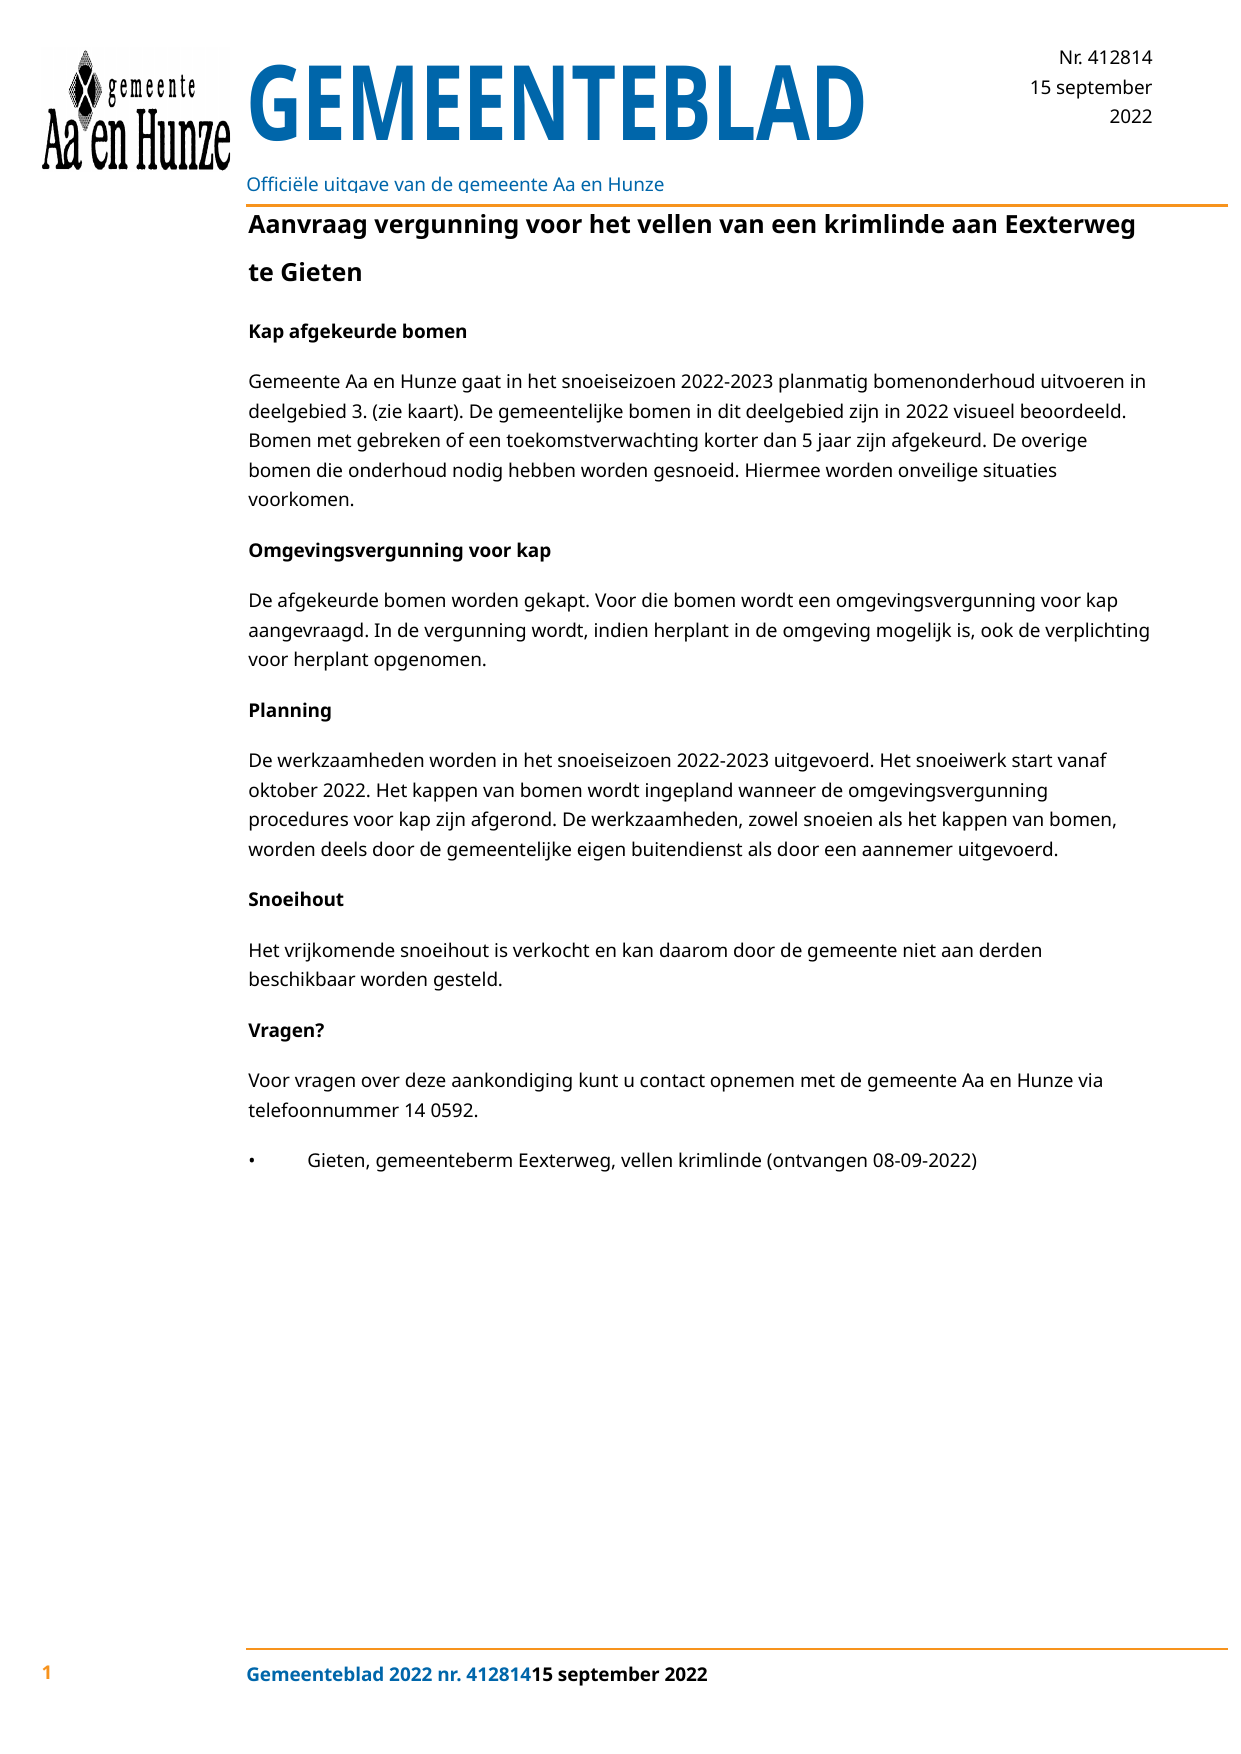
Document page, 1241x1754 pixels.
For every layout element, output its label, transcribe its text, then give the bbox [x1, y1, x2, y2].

text Aanvraag vergunning voor het vellen van een krimlinde aan Eexterweg te Gieten [248, 207, 1152, 288]
text Planning [248, 697, 1152, 723]
text Voor vragen over deze aankondiging kunt u contact opnemen met de gemeente Aa en Hunze via telefoonnummer 14 0592. [248, 1067, 1152, 1123]
text Omgevingsvergunning voor kap [248, 537, 1152, 563]
text Snoeihout [248, 887, 1152, 912]
text Kap afgekeurde bomen [248, 318, 1152, 344]
list Gieten, gemeenteberm Eexterweg, vellen krimlinde (ontvangen 08-09-2022) [248, 1147, 1152, 1173]
text Vragen? [248, 1017, 1152, 1043]
picture [41, 47, 231, 172]
text De werkzaamheden worden in het snoeiseizoen 2022-2023 uitgevoerd. Het snoeiwerk start vanaf oktober 2022. Het kappen van bomen wordt ingepland wanneer de omgevingsvergunning procedures voor kap zijn afgerond. De werkzaamheden, zowel snoeien als het kappen van bomen, worden deels door de gemeentelijke eigen buitendienst als door een aannemer uitgevoerd. [248, 747, 1152, 862]
text Gemeente Aa en Hunze gaat in het snoeiseizoen 2022-2023 planmatig bomenonderhoud uitvoeren in deelgebied 3. (zie kaart). De gemeentelijke bomen in dit deelgebied zijn in 2022 visueel beoordeeld. Bomen met gebreken of een toekomstverwachting korter dan 5 jaar zijn afgekeurd. De overige bomen die onderhoud nodig hebben worden gesnoeid. Hiermee worden onveilige situaties voorkomen. [248, 368, 1152, 512]
text Het vrijkomende snoeihout is verkocht en kan daarom door de gemeente niet aan derden beschikbaar worden gesteld. [248, 937, 1152, 992]
text De afgekeurde bomen worden gekapt. Voor die bomen wordt een omgevingsvergunning voor kap aangevraagd. In de vergunning wordt, indien herplant in de omgeving mogelijk is, ook de verplichting voor herplant opgenomen. [248, 587, 1152, 672]
